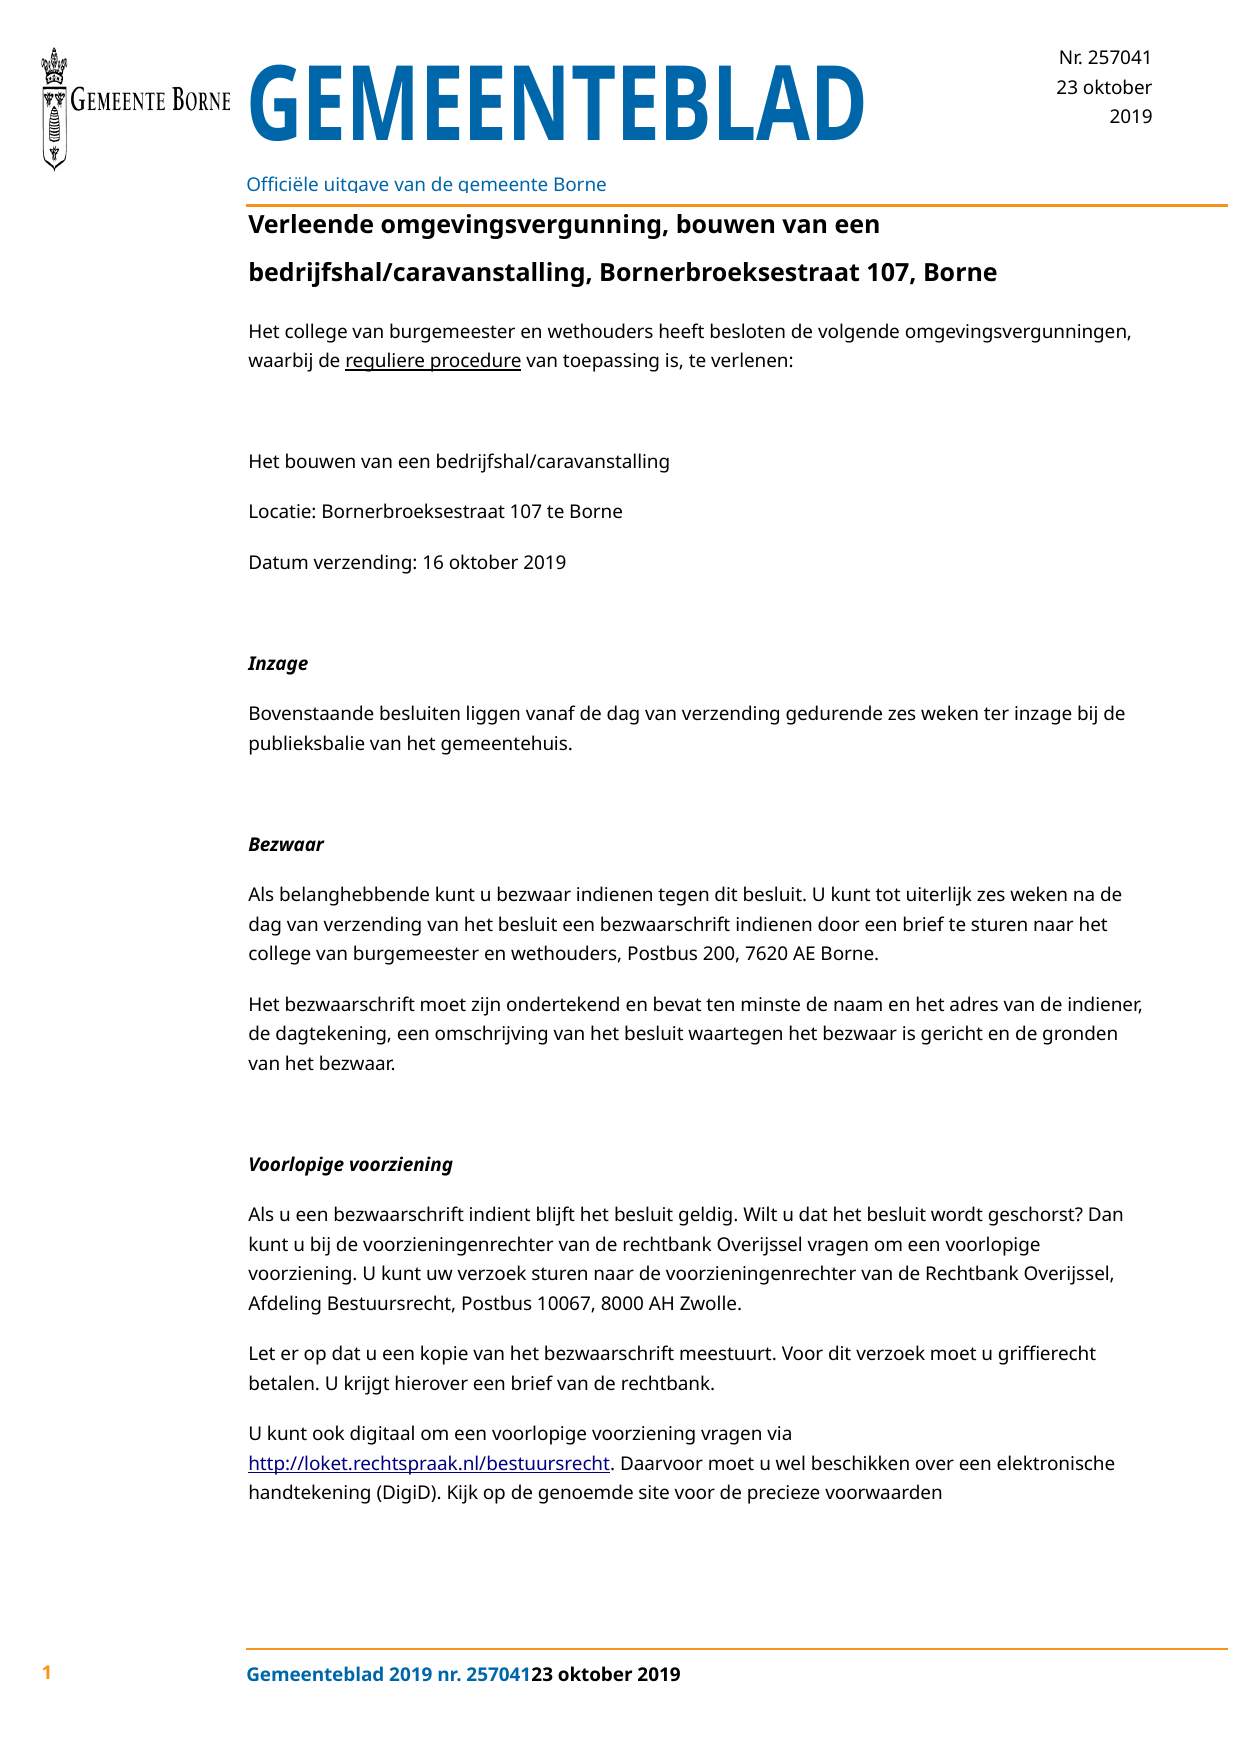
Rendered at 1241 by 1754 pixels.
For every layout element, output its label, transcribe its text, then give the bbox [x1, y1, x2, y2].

text Het bezwaarschrift moet zijn ondertekend en bevat ten minste de naam en het adres van de indiener, de dagtekening, een omschrijving van het besluit waartegen het bezwaar is gericht en de gronden van het bezwaar. [248, 991, 1152, 1076]
picture [41, 47, 231, 172]
text U kunt ook digitaal om een voorlopige voorziening vragen via http://loket.rechtspraak.nl/bestuursrecht. Daarvoor moet u wel beschikken over een elektronische handtekening (DigiD). Kijk op de genoemde site voor de precieze voorwaarden [248, 1420, 1152, 1505]
text Als u een bezwaarschrift indient blijft het besluit geldig. Wilt u dat het besluit wordt geschorst? Dan kunt u bij de voorzieningenrechter van de rechtbank Overijssel vragen om een voorlopige voorziening. U kunt uw verzoek sturen naar de voorzieningenrechter van de Rechtbank Overijssel, Afdeling Bestuursrecht, Postbus 10067, 8000 AH Zwolle. [248, 1201, 1152, 1316]
text Bezwaar [248, 831, 1152, 857]
text Datum verzending: 16 oktober 2019 [248, 549, 1152, 575]
text Bovenstaande besluiten liggen vanaf de dag van verzending gedurende zes weken ter inzage bij de publieksbalie van het gemeentehuis. [248, 700, 1152, 756]
text Verleende omgevingsvergunning, bouwen van een bedrijfshal/caravanstalling, Bornerbroeksestraat 107, Borne [248, 207, 1152, 288]
text Locatie: Bornerbroeksestraat 107 te Borne [248, 499, 1152, 524]
text Inzage [248, 650, 1152, 676]
text Voorlopige voorziening [248, 1151, 1152, 1177]
text Let er op dat u een kopie van het bezwaarschrift meestuurt. Voor dit verzoek moet u griffierecht betalen. U krijgt hierover een brief van de rechtbank. [248, 1340, 1152, 1396]
text Het college van burgemeester en wethouders heeft besloten de volgende omgevingsvergunningen, waarbij de reguliere procedure van toepassing is, te verlenen: [248, 318, 1152, 373]
text Het bouwen van een bedrijfshal/caravanstalling [248, 448, 1152, 474]
text Als belanghebbende kunt u bezwaar indienen tegen dit besluit. U kunt tot uiterlijk zes weken na de dag van verzending van het besluit een bezwaarschrift indienen door een brief te sturen naar het college van burgemeester en wethouders, Postbus 200, 7620 AE Borne. [248, 881, 1152, 966]
